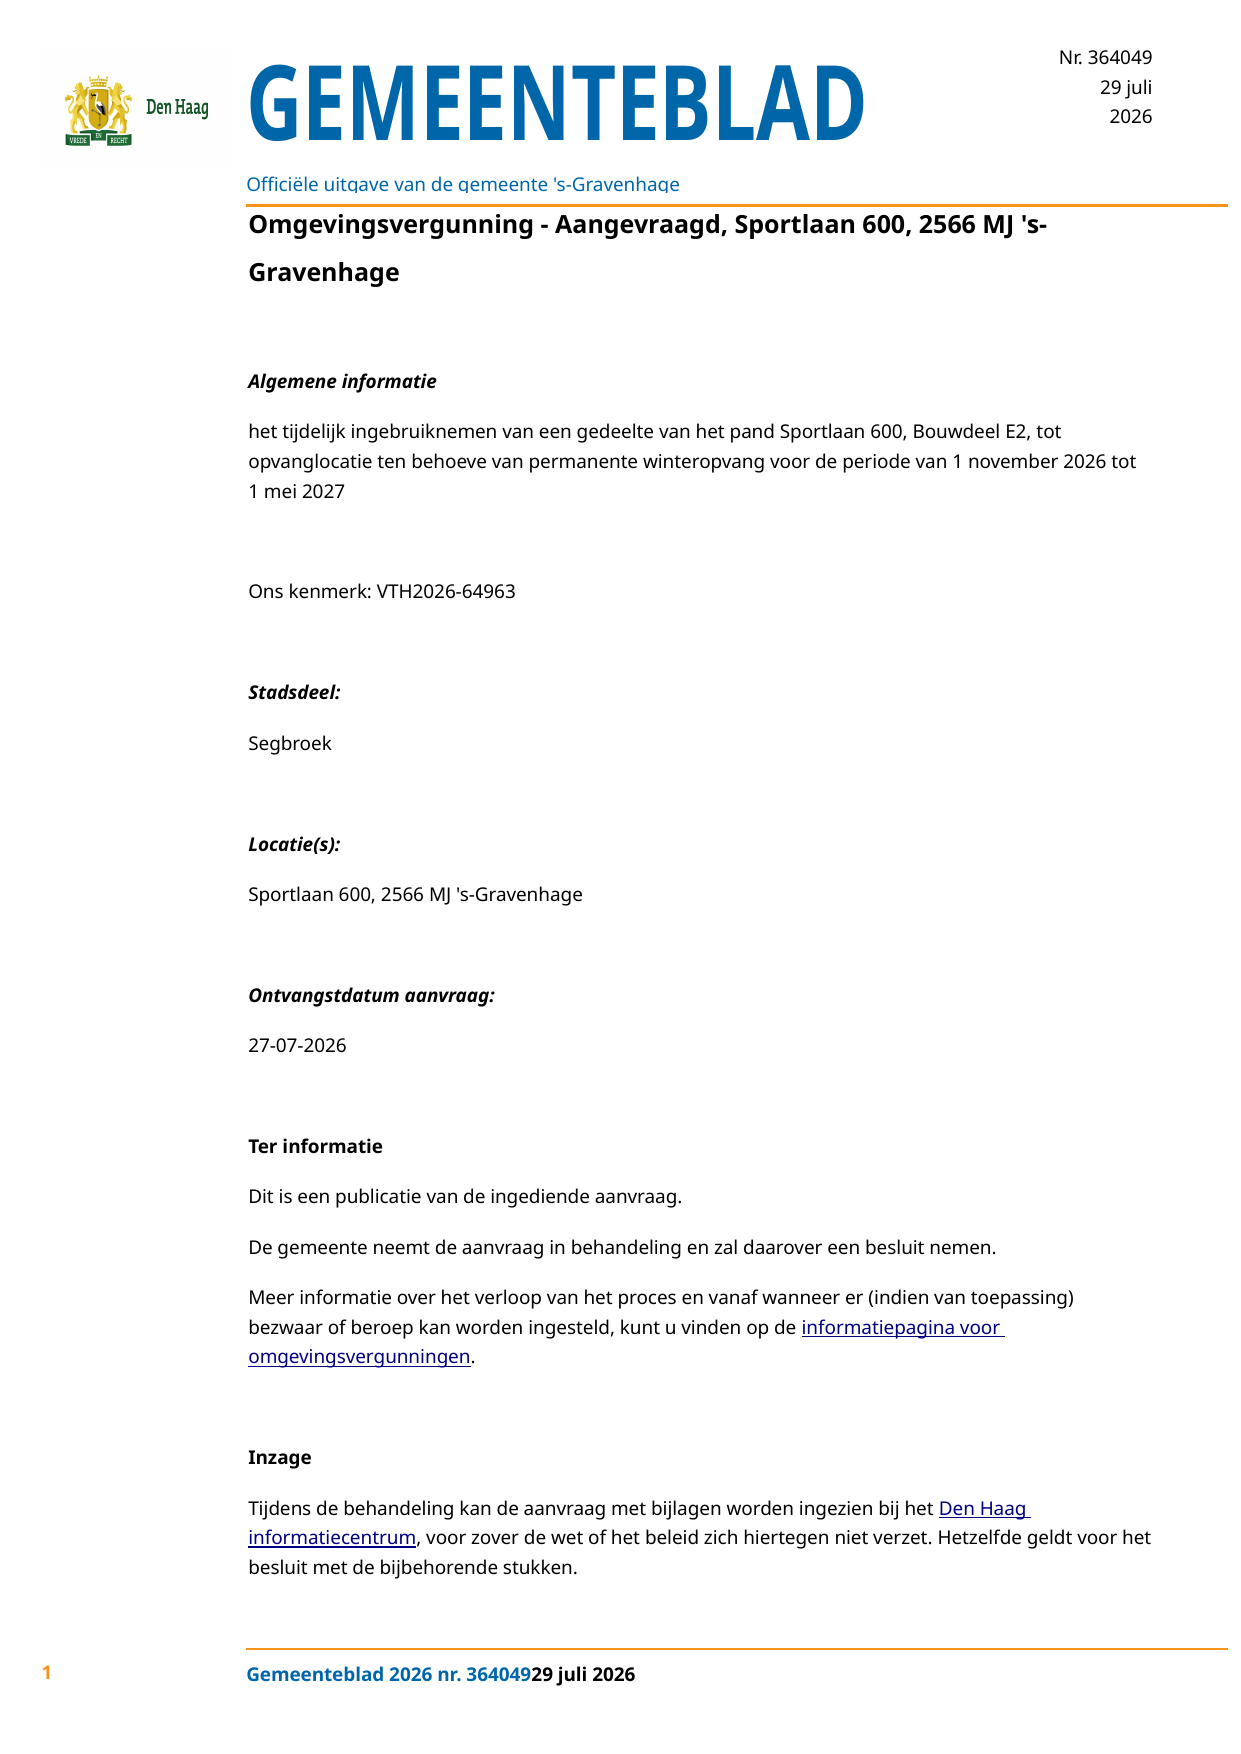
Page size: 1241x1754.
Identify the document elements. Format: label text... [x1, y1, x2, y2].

text Ontvangstdatum aanvraag: [248, 982, 1152, 1008]
text Inzage [248, 1444, 1152, 1470]
text Algemene informatie [248, 368, 1152, 394]
text Sportlaan 600, 2566 MJ 's-Gravenhage [248, 881, 1152, 907]
text Ter informatie [248, 1133, 1152, 1159]
picture [41, 47, 231, 172]
text het tijdelijk ingebruiknemen van een gedeelte van het pand Sportlaan 600, Bouwdeel E2, tot opvanglocatie ten behoeve van permanente winteropvang voor de periode van 1 november 2026 tot 1 mei 2027 [248, 419, 1152, 504]
text Stadsdeel: [248, 679, 1152, 705]
text 27-07-2026 [248, 1032, 1152, 1058]
text Meer informatie over het verloop van het proces en vanaf wanneer er (indien van toepassing) bezwaar of beroep kan worden ingesteld, kunt u vinden op de informatiepagina voor omgevingsvergunningen. [248, 1284, 1152, 1369]
text Segbroek [248, 730, 1152, 756]
text Tijdens de behandeling kan de aanvraag met bijlagen worden ingezien bij het Den Haag informatiecentrum, voor zover de wet of het beleid zich hiertegen niet verzet. Hetzelfde geldt voor het besluit met de bijbehorende stukken. [248, 1495, 1152, 1580]
text Omgevingsvergunning - Aangevraagd, Sportlaan 600, 2566 MJ 's-Gravenhage [248, 207, 1152, 288]
text Locatie(s): [248, 831, 1152, 857]
text Ons kenmerk: VTH2026-64963 [248, 579, 1152, 604]
text De gemeente neemt de aanvraag in behandeling en zal daarover een besluit nemen. [248, 1234, 1152, 1260]
text Dit is een publicatie van de ingediende aanvraag. [248, 1184, 1152, 1209]
